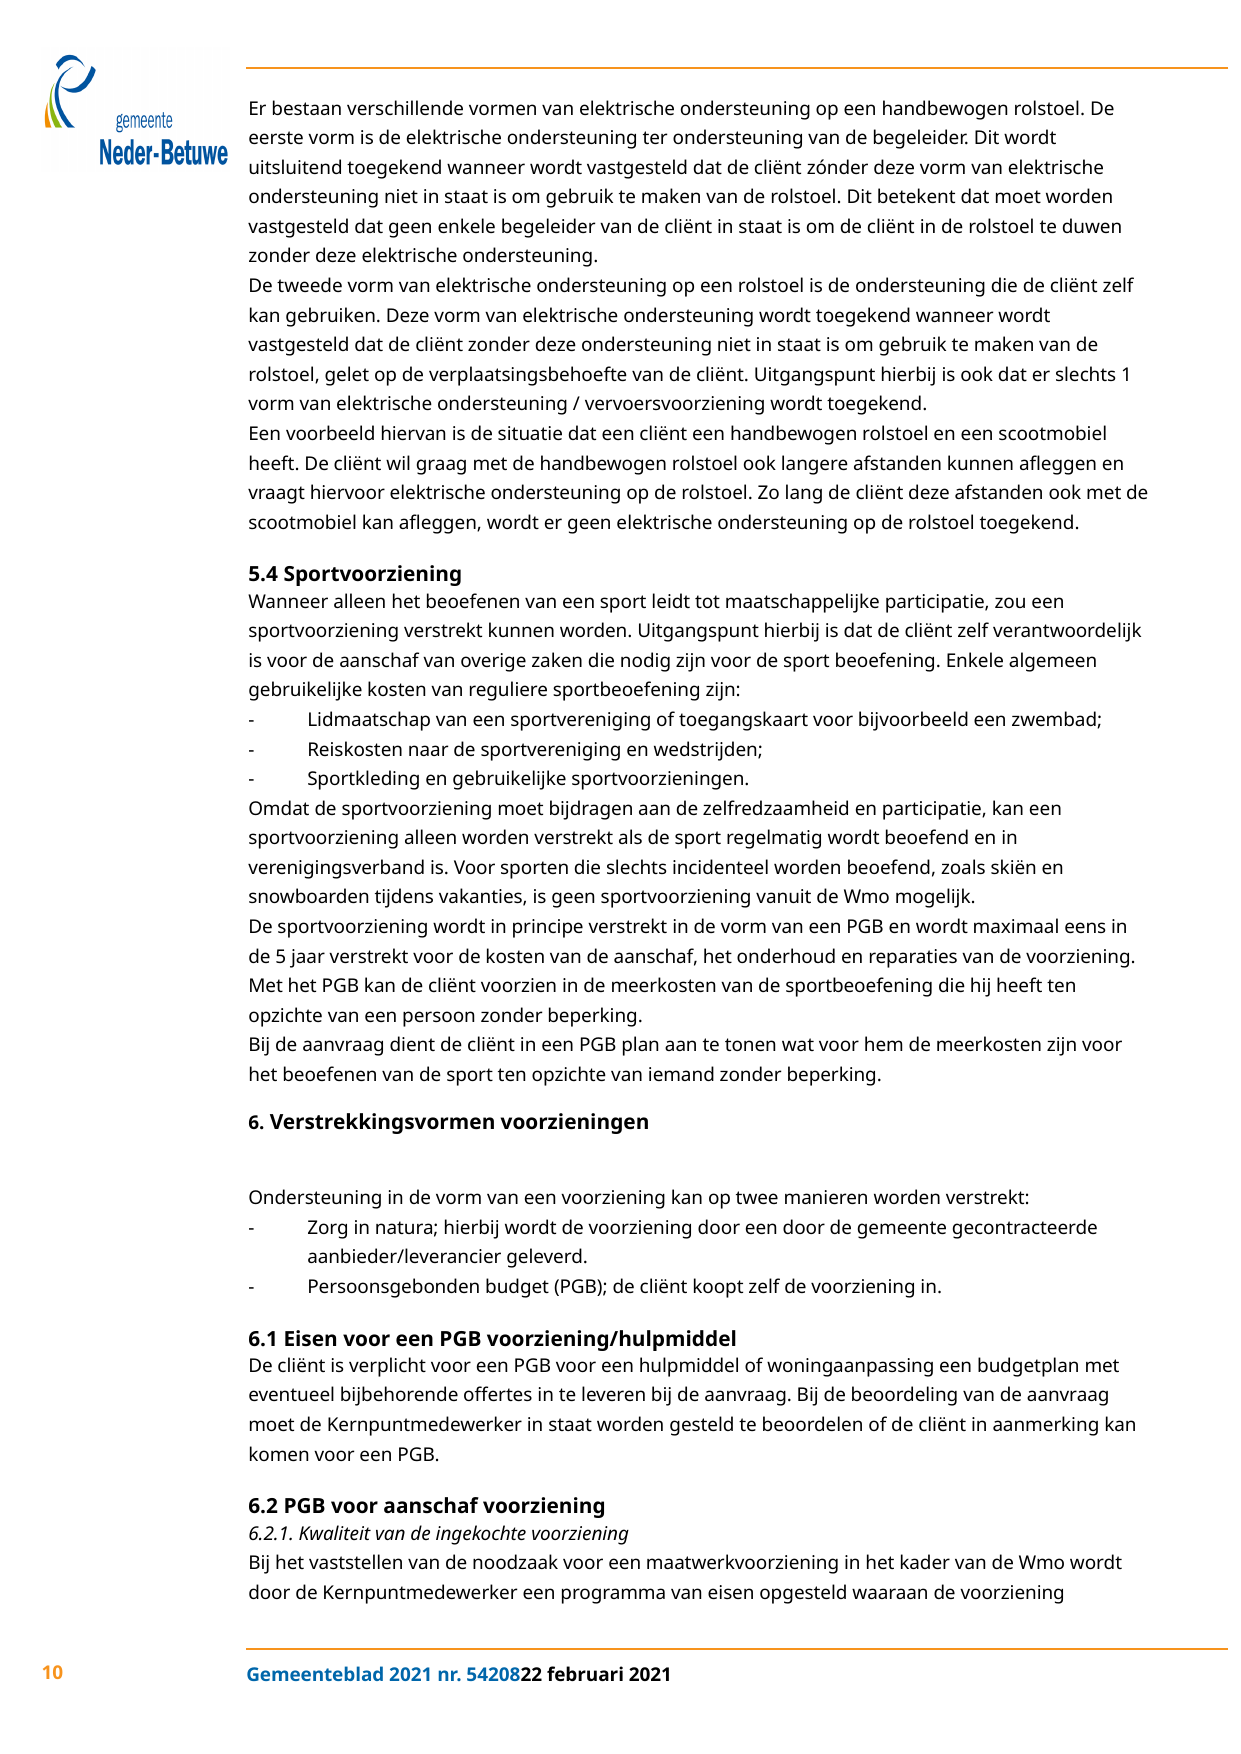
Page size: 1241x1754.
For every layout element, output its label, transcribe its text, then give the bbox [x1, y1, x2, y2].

text De cliënt is verplicht voor een PGB voor een hulpmiddel of woningaanpassing een budgetplan met eventueel bijbehorende offertes in te leveren bij de aanvraag. Bij de beoordeling van de aanvraag moet de Kernpuntmedewerker in staat worden gesteld te beoordelen of de cliënt in aanmerking kan komen voor een PGB. [248, 1352, 1152, 1467]
picture [41, 47, 231, 172]
text Wanneer alleen het beoefenen van een sport leidt tot maatschappelijke participatie, zou een sportvoorziening verstrekt kunnen worden. Uitgangspunt hierbij is dat de cliënt zelf verantwoordelijk is voor de aanschaf van overige zaken die nodig zijn voor de sport beoefening. Enkele algemeen gebruikelijke kosten van reguliere sportbeoefening zijn: [248, 588, 1152, 702]
text 6.2.1. Kwaliteit van de ingekochte voorziening [248, 1520, 1152, 1545]
list Lidmaatschap van een sportvereniging of toegangskaart voor bijvoorbeeld een zwembad; [248, 706, 1152, 732]
text Bij het vaststellen van de noodzaak voor een maatwerkvoorziening in het kader van de Wmo wordt door de Kernpuntmedewerker een programma van eisen opgesteld waaraan de voorziening [248, 1549, 1152, 1604]
text 6.1 Eisen voor een PGB voorziening/hulpmiddel [248, 1324, 1152, 1352]
list Sportkleding en gebruikelijke sportvoorzieningen. [248, 765, 1152, 791]
text Omdat de sportvoorziening moet bijdragen aan de zelfredzaamheid en participatie, kan een sportvoorziening alleen worden verstrekt als de sport regelmatig wordt beoefend en in verenigingsverband is. Voor sporten die slechts incidenteel worden beoefend, zoals skiën en snowboarden tijdens vakanties, is geen sportvoorziening vanuit de Wmo mogelijk. [248, 795, 1152, 909]
text Ondersteuning in de vorm van een voorziening kan op twee manieren worden verstrekt: [248, 1184, 1152, 1210]
text De sportvoorziening wordt in principe verstrekt in de vorm van een PGB en wordt maximaal eens in de 5 jaar verstrekt voor de kosten van de aanschaf, het onderhoud en reparaties van de voorziening. Met het PGB kan de cliënt voorzien in de meerkosten van de sportbeoefening die hij heeft ten opzichte van een persoon zonder beperking. [248, 913, 1152, 1028]
text Er bestaan verschillende vormen van elektrische ondersteuning op een handbewogen rolstoel. De eerste vorm is de elektrische ondersteuning ter ondersteuning van de begeleider. Dit wordt uitsluitend toegekend wanneer wordt vastgesteld dat de cliënt zónder deze vorm van elektrische ondersteuning niet in staat is om gebruik te maken van de rolstoel. Dit betekent dat moet worden vastgesteld dat geen enkele begeleider van de cliënt in staat is om de cliënt in de rolstoel te duwen zonder deze elektrische ondersteuning. [248, 95, 1152, 268]
list Zorg in natura; hierbij wordt de voorziening door een door de gemeente gecontracteerde aanbieder/leverancier geleverd. [248, 1214, 1152, 1269]
text Een voorbeeld hiervan is de situatie dat een cliënt een handbewogen rolstoel en een scootmobiel heeft. De cliënt wil graag met de handbewogen rolstoel ook langere afstanden kunnen afleggen en vraagt hiervoor elektrische ondersteuning op de rolstoel. Zo lang de cliënt deze afstanden ook met de scootmobiel kan afleggen, wordt er geen elektrische ondersteuning op de rolstoel toegekend. [248, 420, 1152, 535]
text De tweede vorm van elektrische ondersteuning op een rolstoel is de ondersteuning die de cliënt zelf kan gebruiken. Deze vorm van elektrische ondersteuning wordt toegekend wanneer wordt vastgesteld dat de cliënt zonder deze ondersteuning niet in staat is om gebruik te maken van de rolstoel, gelet op de verplaatsingsbehoefte van de cliënt. Uitgangspunt hierbij is ook dat er slechts 1 vorm van elektrische ondersteuning / vervoersvoorziening wordt toegekend. [248, 272, 1152, 416]
text 6. Verstrekkingsvormen voorzieningen [248, 1107, 1152, 1135]
list Reiskosten naar de sportvereniging en wedstrijden; [248, 736, 1152, 761]
list Persoonsgebonden budget (PGB); de cliënt koopt zelf de voorziening in. [248, 1273, 1152, 1299]
text Bij de aanvraag dient de cliënt in een PGB plan aan te tonen wat voor hem de meerkosten zijn voor het beoefenen van de sport ten opzichte van iemand zonder beperking. [248, 1032, 1152, 1087]
text 5.4 Sportvoorziening [248, 559, 1152, 588]
text 6.2 PGB voor aanschaf voorziening [248, 1491, 1152, 1520]
